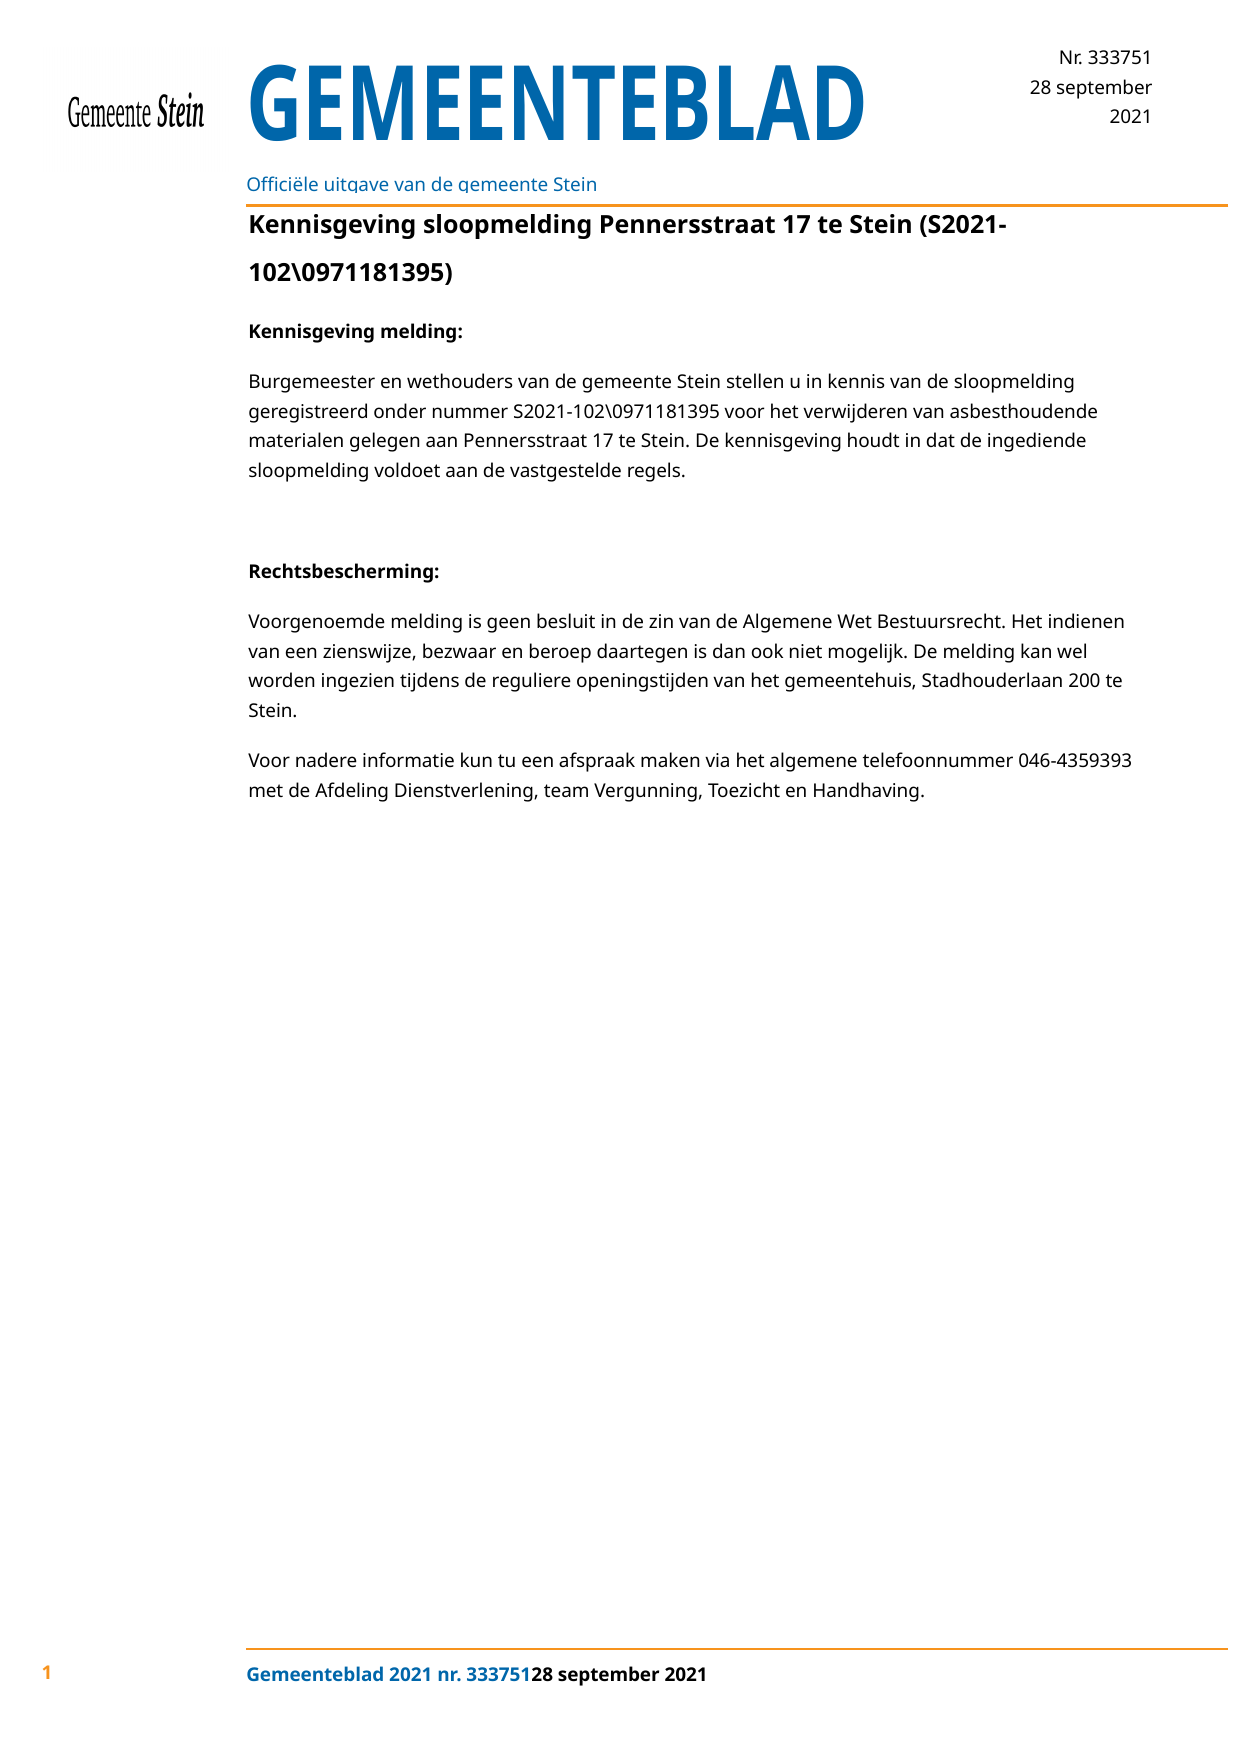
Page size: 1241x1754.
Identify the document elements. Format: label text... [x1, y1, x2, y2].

text Rechtsbescherming: [248, 558, 1152, 584]
picture [41, 47, 231, 172]
text Kennisgeving melding: [248, 318, 1152, 344]
text Voorgenoemde melding is geen besluit in de zin van de Algemene Wet Bestuursrecht. Het indienen van een zienswijze, bezwaar en beroep daartegen is dan ook niet mogelijk. De melding kan wel worden ingezien tijdens de reguliere openingstijden van het gemeentehuis, Stadhouderlaan 200 te Stein. [248, 608, 1152, 723]
text Voor nadere informatie kun tu een afspraak maken via het algemene telefoonnummer 046-4359393 met de Afdeling Dienstverlening, team Vergunning, Toezicht en Handhaving. [248, 747, 1152, 803]
text Kennisgeving sloopmelding Pennersstraat 17 te Stein (S2021-102\0971181395) [248, 207, 1152, 288]
text Burgemeester en wethouders van de gemeente Stein stellen u in kennis van de sloopmelding geregistreerd onder nummer S2021-102\0971181395 voor het verwijderen van asbesthoudende materialen gelegen aan Pennersstraat 17 te Stein. De kennisgeving houdt in dat de ingediende sloopmelding voldoet aan de vastgestelde regels. [248, 368, 1152, 483]
